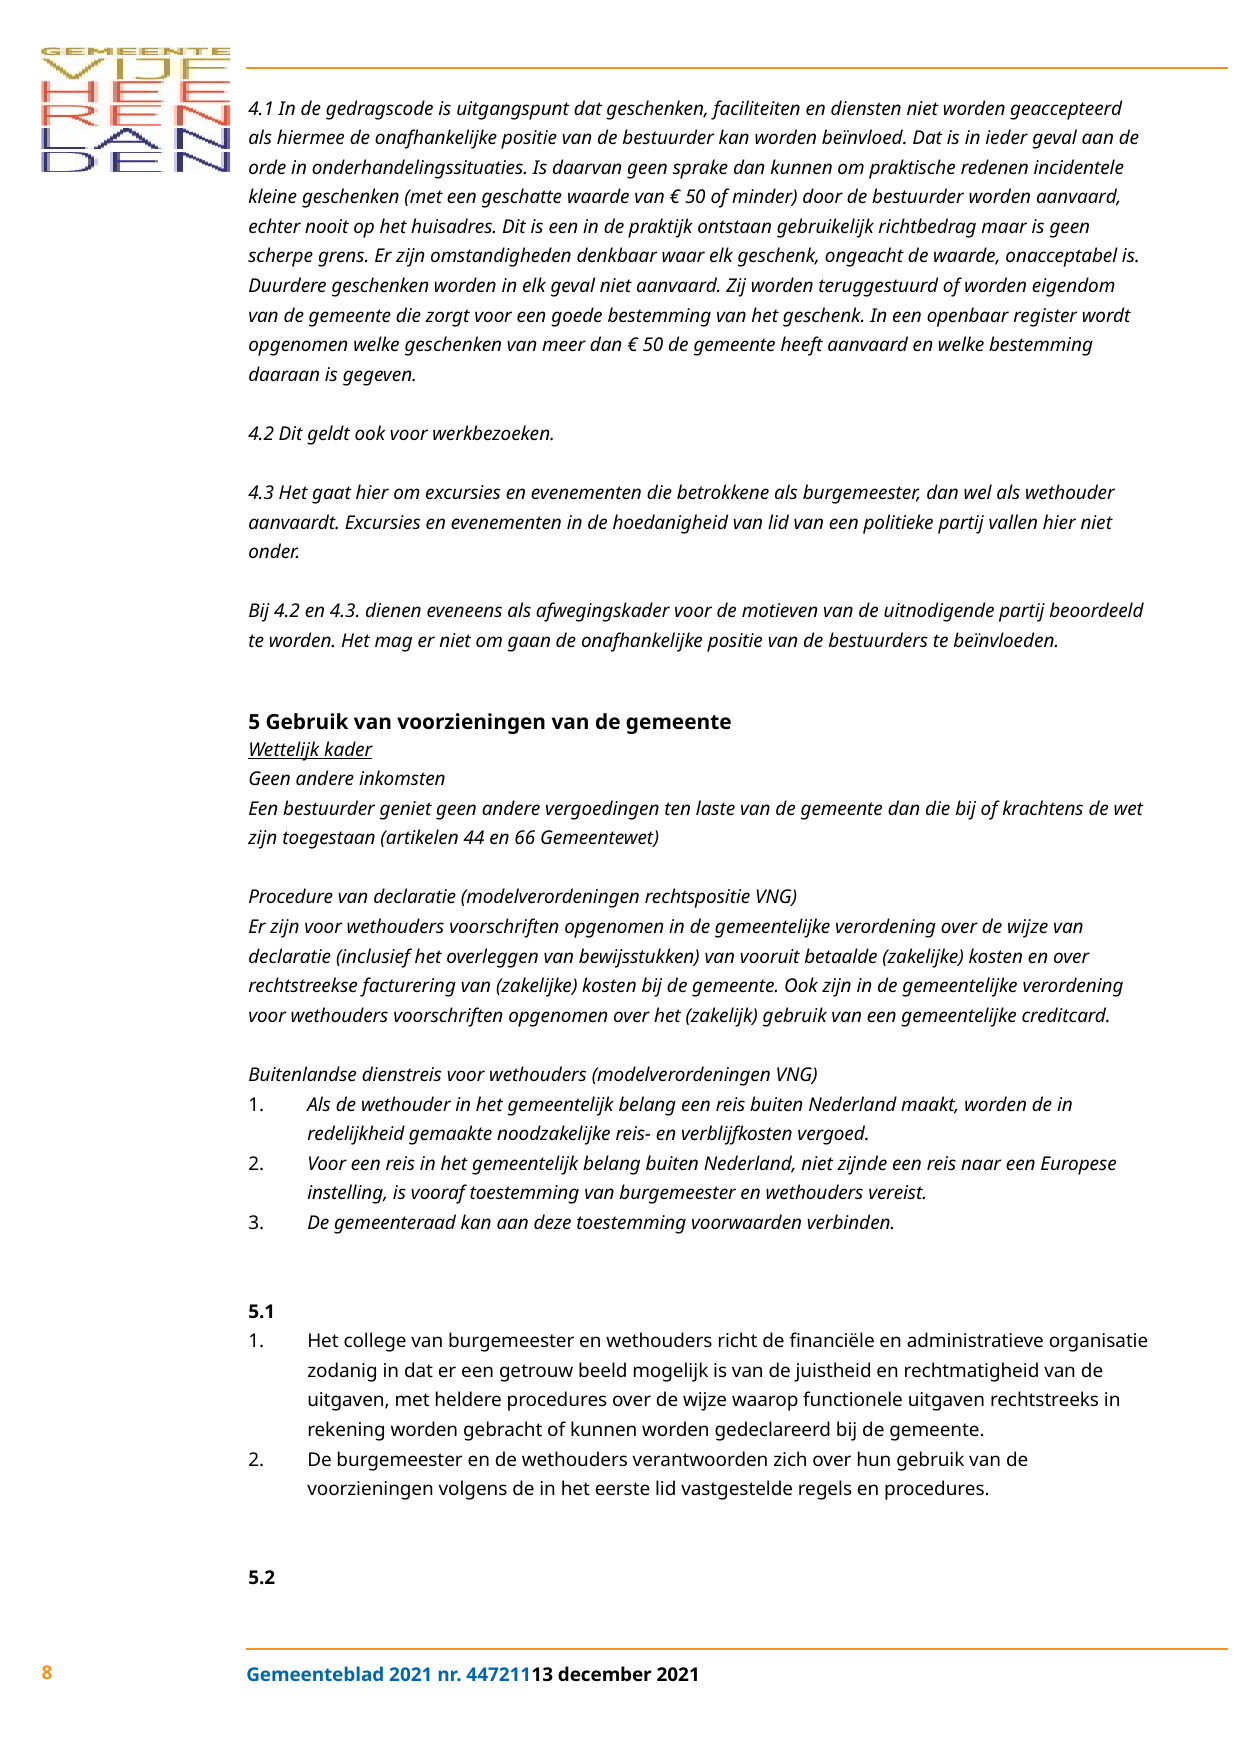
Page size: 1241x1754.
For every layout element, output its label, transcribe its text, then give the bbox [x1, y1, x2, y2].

text Geen andere inkomsten [248, 765, 1152, 791]
list De burgemeester en de wethouders verantwoorden zich over hun gebruik van de voorzieningen volgens de in het eerste lid vastgestelde regels en procedures. [248, 1446, 1152, 1501]
text Er zijn voor wethouders voorschriften opgenomen in de gemeentelijke verordening over de wijze van declaratie (inclusief het overleggen van bewijsstukken) van vooruit betaalde (zakelijke) kosten en over rechtstreekse facturering van (zakelijke) kosten bij de gemeente. Ook zijn in de gemeentelijke verordening voor wethouders voorschriften opgenomen over het (zakelijk) gebruik van een gemeentelijke creditcard. [248, 913, 1152, 1028]
text 4.3 Het gaat hier om excursies en evenementen die betrokkene als burgemeester, dan wel als wethouder aanvaardt. Excursies en evenementen in de hoedanigheid van lid van een politieke partij vallen hier niet onder. [248, 479, 1152, 564]
picture [41, 47, 231, 172]
text Een bestuurder geniet geen andere vergoedingen ten laste van de gemeente dan die bij of krachtens de wet zijn toegestaan (artikelen 44 en 66 Gemeentewet) [248, 795, 1152, 850]
text 5.2 [248, 1564, 1152, 1590]
list Het college van burgemeester en wethouders richt de financiële en administratieve organisatie zodanig in dat er een getrouw beeld mogelijk is van de juistheid en rechtmatigheid van de uitgaven, met heldere procedures over de wijze waarop functionele uitgaven rechtstreeks in rekening worden gebracht of kunnen worden gedeclareerd bij de gemeente. [248, 1327, 1152, 1442]
text Procedure van declaratie (modelverordeningen rechtspositie VNG) [248, 884, 1152, 909]
list Voor een reis in het gemeentelijk belang buiten Nederland, niet zijnde een reis naar een Europese instelling, is vooraf toestemming van burgemeester en wethouders vereist. [248, 1150, 1152, 1205]
text Wettelijk kader [248, 736, 1152, 761]
text 5.1 [248, 1298, 1152, 1323]
text 4.2 Dit geldt ook voor werkbezoeken. [248, 420, 1152, 446]
text Buitenlandse dienstreis voor wethouders (modelverordeningen VNG) [248, 1061, 1152, 1087]
text Bij 4.2 en 4.3. dienen eveneens als afwegingskader voor de motieven van de uitnodigende partij beoordeeld te worden. Het mag er niet om gaan de onafhankelijke positie van de bestuurders te beïnvloeden. [248, 598, 1152, 653]
list Als de wethouder in het gemeentelijk belang een reis buiten Nederland maakt, worden de in redelijkheid gemaakte noodzakelijke reis- en verblijfkosten vergoed. [248, 1091, 1152, 1146]
list De gemeenteraad kan aan deze toestemming voorwaarden verbinden. [248, 1209, 1152, 1235]
text 4.1 In de gedragscode is uitgangspunt dat geschenken, faciliteiten en diensten niet worden geaccepteerd als hiermee de onafhankelijke positie van de bestuurder kan worden beïnvloed. Dat is in ieder geval aan de orde in onderhandelingssituaties. Is daarvan geen sprake dan kunnen om praktische redenen incidentele kleine geschenken (met een geschatte waarde van € 50 of minder) door de bestuurder worden aanvaard, echter nooit op het huisadres. Dit is een in de praktijk ontstaan gebruikelijk richtbedrag maar is geen scherpe grens. Er zijn omstandigheden denkbaar waar elk geschenk, ongeacht de waarde, onacceptabel is. Duurdere geschenken worden in elk geval niet aanvaard. Zij worden teruggestuurd of worden eigendom van de gemeente die zorgt voor een goede bestemming van het geschenk. In een openbaar register wordt opgenomen welke geschenken van meer dan € 50 de gemeente heeft aanvaard en welke bestemming daaraan is gegeven. [248, 95, 1152, 387]
text 5 Gebruik van voorzieningen van de gemeente [248, 707, 1152, 736]
